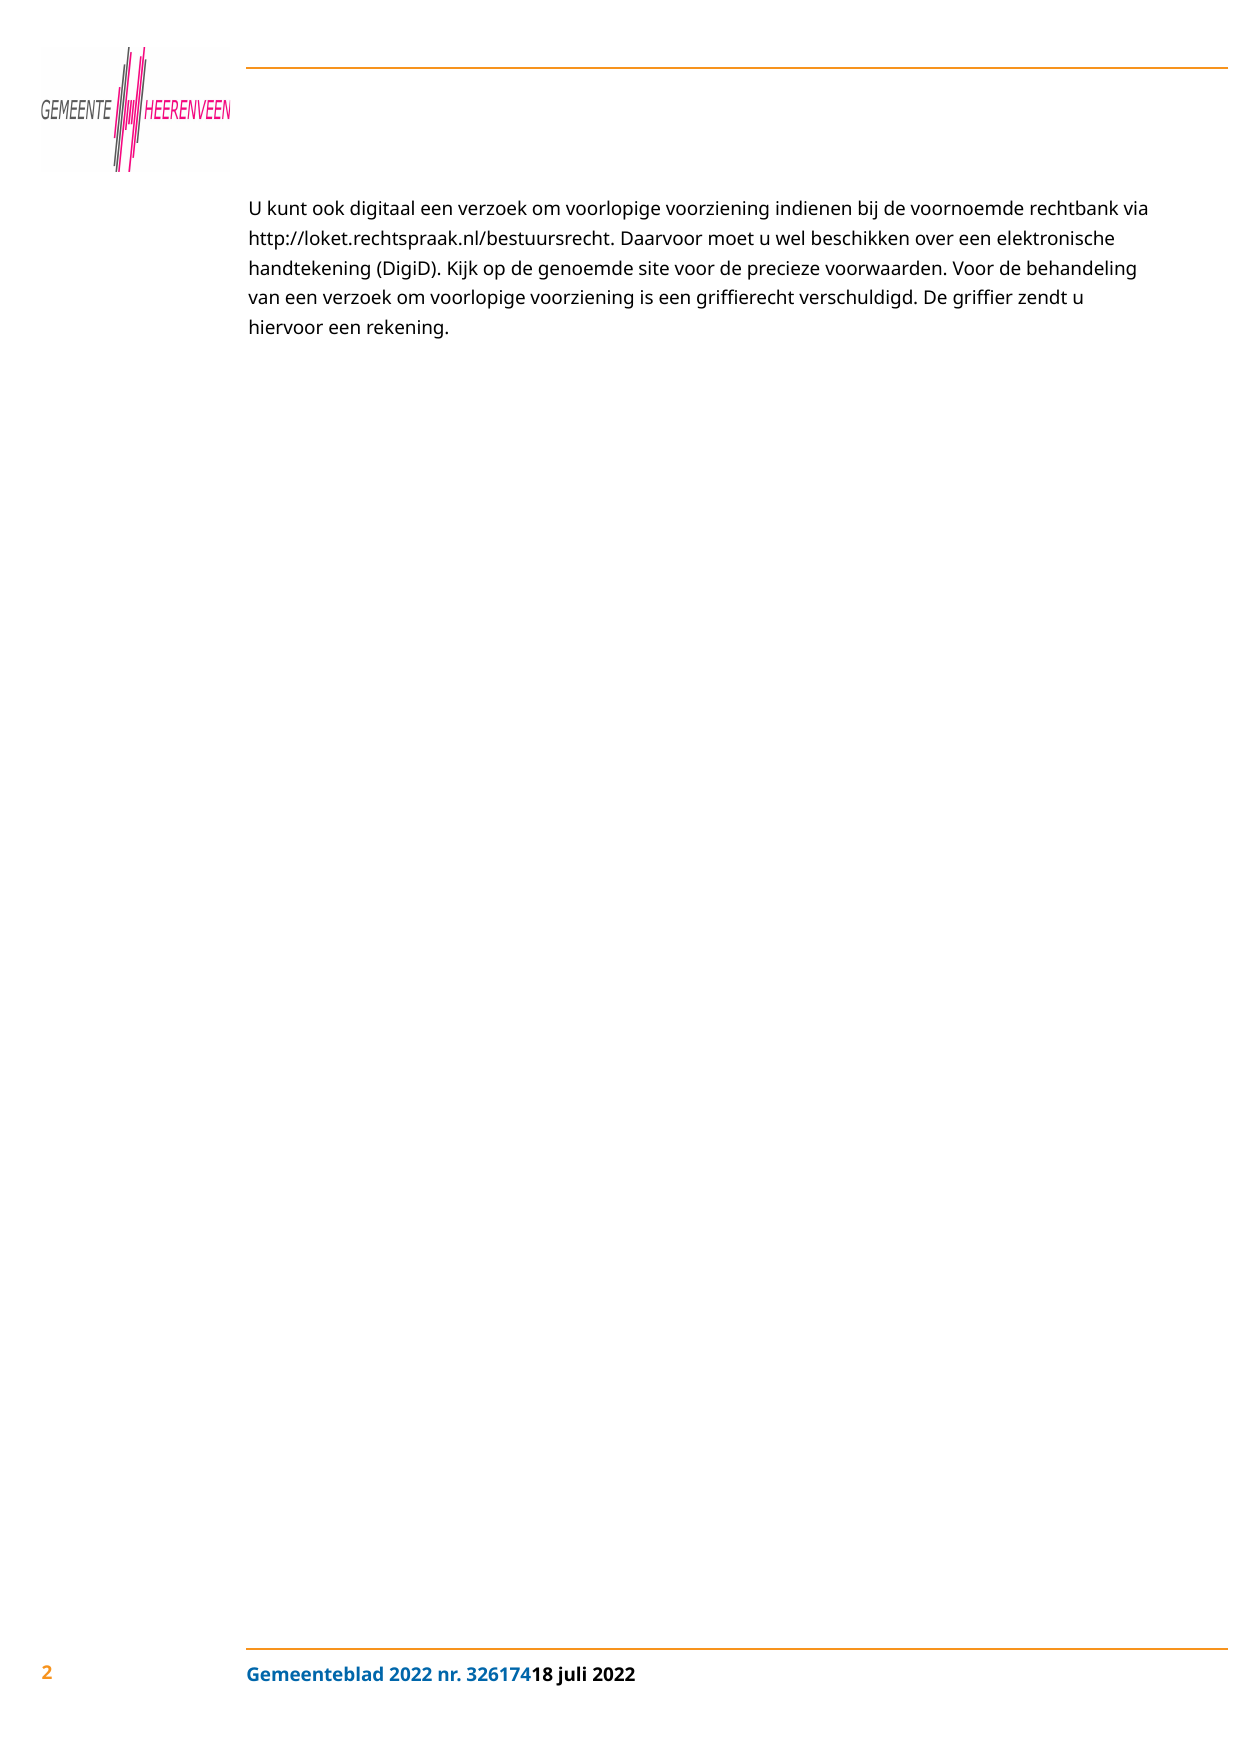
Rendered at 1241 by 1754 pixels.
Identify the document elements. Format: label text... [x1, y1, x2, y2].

picture [41, 47, 231, 172]
text U kunt ook digitaal een verzoek om voorlopige voorziening indienen bij de voornoemde rechtbank via http://loket.rechtspraak.nl/bestuursrecht. Daarvoor moet u wel beschikken over een elektronische handtekening (DigiD). Kijk op de genoemde site voor de precieze voorwaarden. Voor de behandeling van een verzoek om voorlopige voorziening is een griffierecht verschuldigd. De griffier zendt u hiervoor een rekening. [248, 196, 1152, 340]
